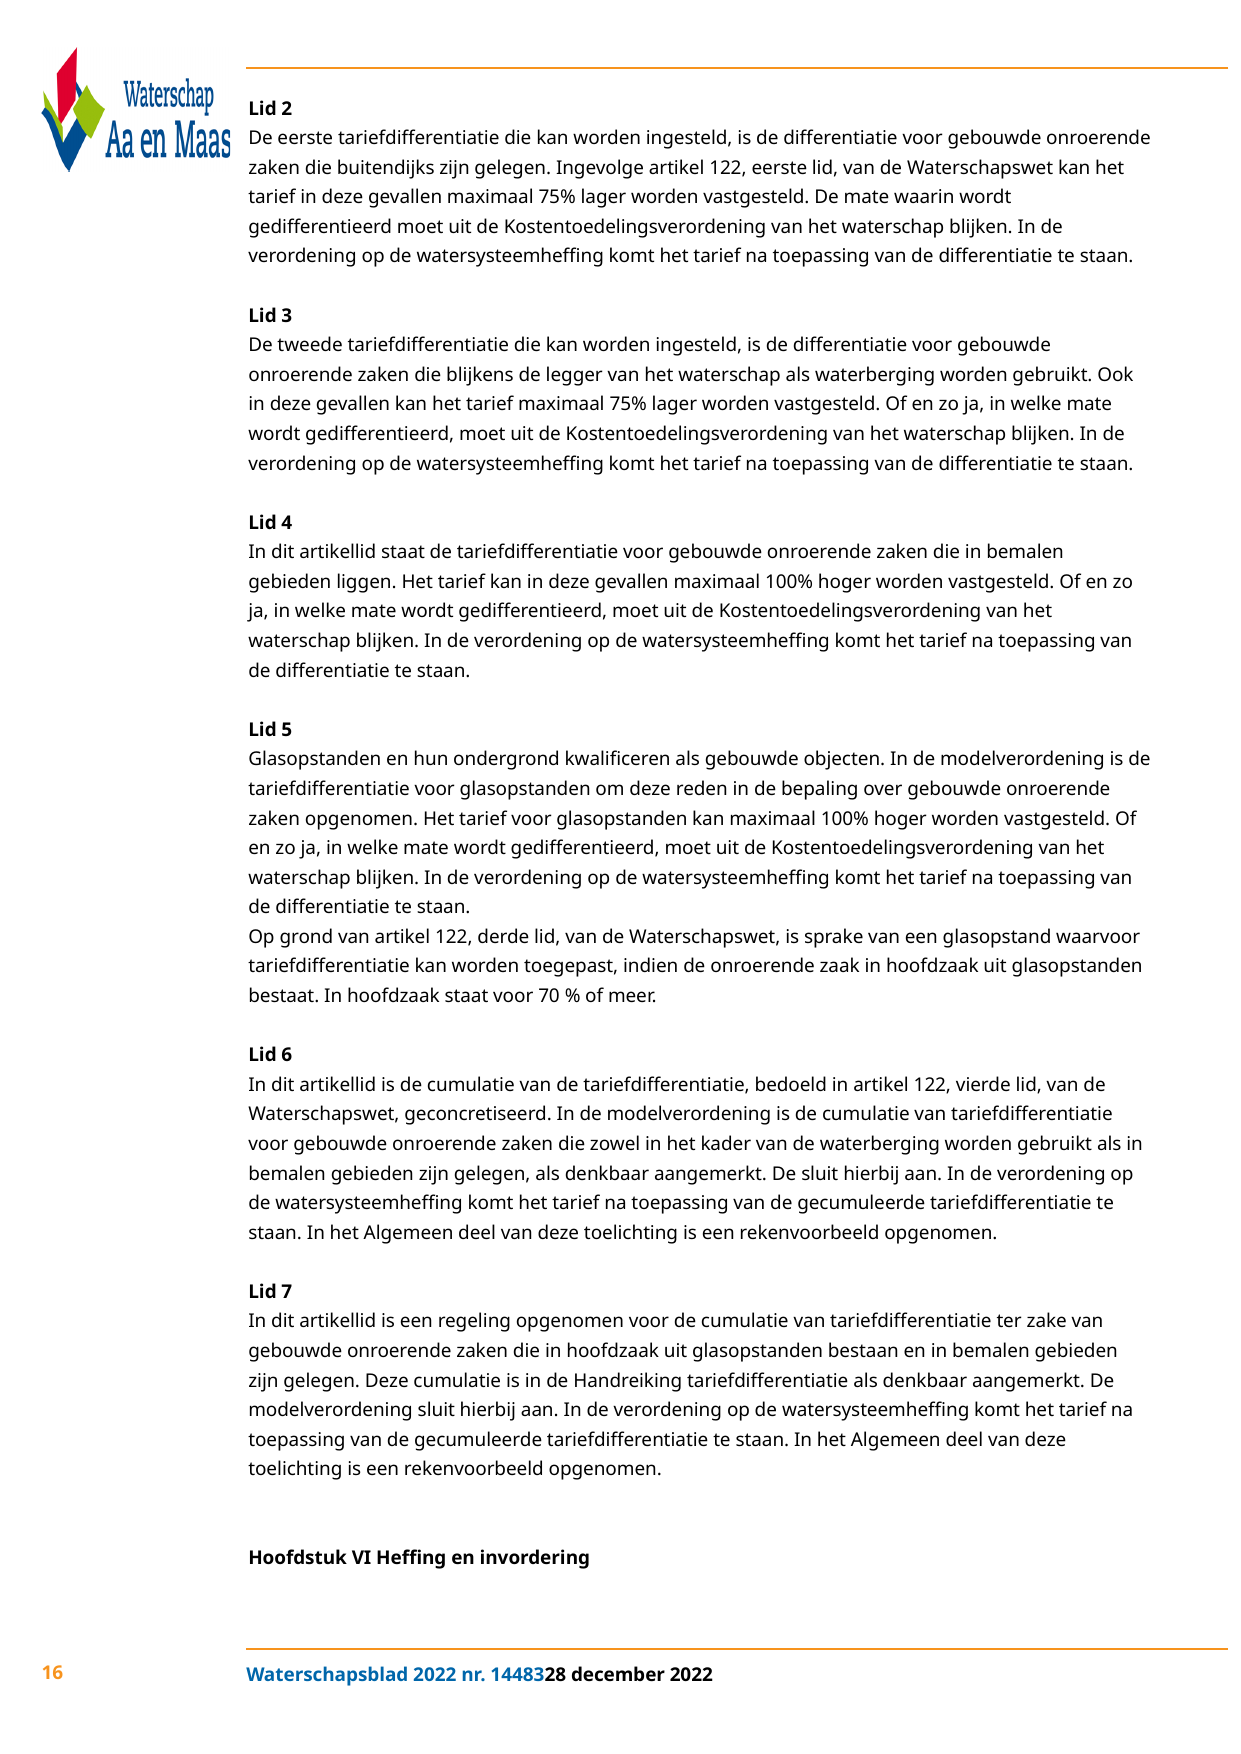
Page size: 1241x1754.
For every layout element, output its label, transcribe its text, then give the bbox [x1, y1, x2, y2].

text In dit artikellid staat de tariefdifferentiatie voor gebouwde onroerende zaken die in bemalen gebieden liggen. Het tarief kan in deze gevallen maximaal 100% hoger worden vastgesteld. Of en zo ja, in welke mate wordt gedifferentieerd, moet uit de Kostentoedelingsverordening van het waterschap blijken. In de verordening op de watersysteemheffing komt het tarief na toepassing van de differentiatie te staan. [248, 538, 1152, 683]
text Lid 7 [248, 1278, 1152, 1304]
picture [41, 47, 231, 172]
text Lid 3 [248, 302, 1152, 328]
text Glasopstanden en hun ondergrond kwalificeren als gebouwde objecten. In de modelverordening is de tariefdifferentiatie voor glasopstanden om deze reden in de bepaling over gebouwde onroerende zaken opgenomen. Het tarief voor glasopstanden kan maximaal 100% hoger worden vastgesteld. Of en zo ja, in welke mate wordt gedifferentieerd, moet uit de Kostentoedelingsverordening van het waterschap blijken. In de verordening op de watersysteemheffing komt het tarief na toepassing van de differentiatie te staan. [248, 746, 1152, 919]
text Lid 4 [248, 509, 1152, 535]
text Lid 5 [248, 716, 1152, 742]
text Lid 6 [248, 1041, 1152, 1067]
text In dit artikellid is de cumulatie van de tariefdifferentiatie, bedoeld in artikel 122, vierde lid, van de Waterschapswet, geconcretiseerd. In de modelverordening is de cumulatie van tariefdifferentiatie voor gebouwde onroerende zaken die zowel in het kader van de waterberging worden gebruikt als in bemalen gebieden zijn gelegen, als denkbaar aangemerkt. De sluit hierbij aan. In de verordening op de watersysteemheffing komt het tarief na toepassing van de gecumuleerde tariefdifferentiatie te staan. In het Algemeen deel van deze toelichting is een rekenvoorbeeld opgenomen. [248, 1071, 1152, 1245]
text Lid 2 [248, 95, 1152, 121]
text Op grond van artikel 122, derde lid, van de Waterschapswet, is sprake van een glasopstand waarvoor tariefdifferentiatie kan worden toegepast, indien de onroerende zaak in hoofdzaak uit glasopstanden bestaat. In hoofdzaak staat voor 70 % of meer. [248, 923, 1152, 1008]
text In dit artikellid is een regeling opgenomen voor de cumulatie van tariefdifferentiatie ter zake van gebouwde onroerende zaken die in hoofdzaak uit glasopstanden bestaan en in bemalen gebieden zijn gelegen. Deze cumulatie is in de Handreiking tariefdifferentiatie als denkbaar aangemerkt. De modelverordening sluit hierbij aan. In de verordening op de watersysteemheffing komt het tarief na toepassing van de gecumuleerde tariefdifferentiatie te staan. In het Algemeen deel van deze toelichting is een rekenvoorbeeld opgenomen. [248, 1308, 1152, 1481]
text Hoofdstuk VI Heffing en invordering [248, 1544, 1152, 1570]
text De eerste tariefdifferentiatie die kan worden ingesteld, is de differentiatie voor gebouwde onroerende zaken die buitendijks zijn gelegen. Ingevolge artikel 122, eerste lid, van de Waterschapswet kan het tarief in deze gevallen maximaal 75% lager worden vastgesteld. De mate waarin wordt gedifferentieerd moet uit de Kostentoedelingsverordening van het waterschap blijken. In de verordening op de watersysteemheffing komt het tarief na toepassing van de differentiatie te staan. [248, 124, 1152, 268]
text De tweede tariefdifferentiatie die kan worden ingesteld, is de differentiatie voor gebouwde onroerende zaken die blijkens de legger van het waterschap als waterberging worden gebruikt. Ook in deze gevallen kan het tarief maximaal 75% lager worden vastgesteld. Of en zo ja, in welke mate wordt gedifferentieerd, moet uit de Kostentoedelingsverordening van het waterschap blijken. In de verordening op de watersysteemheffing komt het tarief na toepassing van de differentiatie te staan. [248, 331, 1152, 476]
